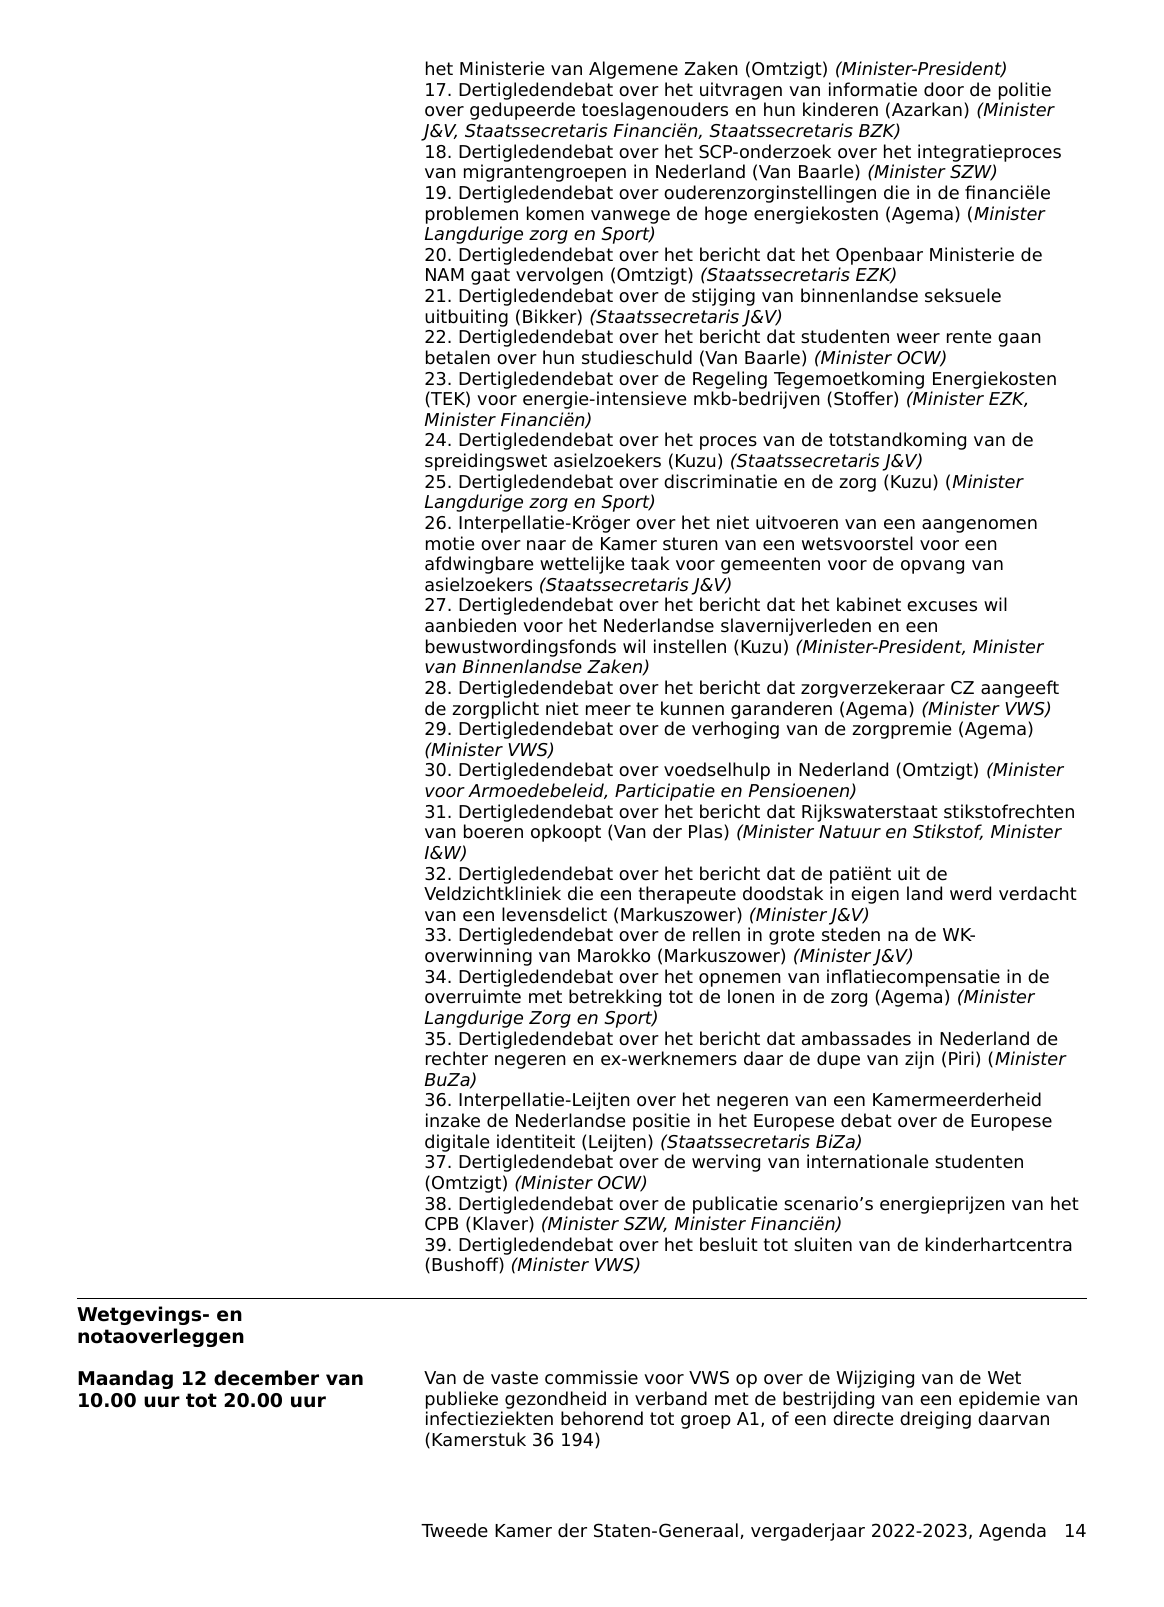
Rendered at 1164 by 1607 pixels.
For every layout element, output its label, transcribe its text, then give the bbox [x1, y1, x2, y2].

table_cell [401, 80, 418, 142]
table_cell 21. Dertigledendebat over de stijging van binnenlandse seksuele uitbuiting (Bikker) (Staatssecretaris J&V) [418, 286, 1087, 327]
table_cell [401, 1194, 418, 1235]
table_cell [401, 678, 418, 719]
table_cell [401, 245, 418, 286]
table_cell [401, 925, 418, 967]
table_cell [401, 183, 418, 245]
table_cell 29. Dertigledendebat over de verhoging van de zorgpremie (Agema) (Minister VWS) [418, 719, 1087, 760]
table_cell [401, 1451, 418, 1471]
table_cell 28. Dertigledendebat over het bericht dat zorgverzekeraar CZ aangeeft de zorgplicht niet meer te kunnen garanderen (Agema) (Minister VWS) [418, 678, 1087, 719]
table_cell [401, 472, 418, 513]
table_cell [401, 1235, 418, 1276]
table_header [418, 1299, 1087, 1347]
table_cell 20. Dertigledendebat over het bericht dat het Openbaar Ministerie de NAM gaat vervolgen (Omtzigt) (Staatssecretaris EZK) [418, 245, 1087, 286]
table_cell [401, 802, 418, 863]
table_cell [77, 430, 401, 472]
table_cell 39. Dertigledendebat over het besluit tot sluiten van de kinderhartcentra (Bushoff) (Minister VWS) [418, 1235, 1087, 1276]
table_cell 33. Dertigledendebat over de rellen in grote steden na de WK-overwinning van Marokko (Markuszower) (Minister J&V) [418, 925, 1087, 967]
table_cell [77, 1194, 401, 1235]
table_cell [418, 1451, 1087, 1471]
table_cell 25. Dertigledendebat over discriminatie en de zorg (Kuzu) (Minister Langdurige zorg en Sport) [418, 472, 1087, 513]
table_cell [401, 1152, 418, 1193]
table_cell [77, 183, 401, 245]
table_cell [401, 369, 418, 430]
table_cell 27. Dertigledendebat over het bericht dat het kabinet excuses wil aanbieden voor het Nederlandse slavernijverleden en een bewustwordingsfonds wil instellen (Kuzu) (Minister-President, Minister van Binnenlandse Zaken) [418, 595, 1087, 678]
table_cell [77, 678, 401, 719]
table_cell [77, 472, 401, 513]
table_cell [401, 967, 418, 1028]
table_cell 24. Dertigledendebat over het proces van de totstandkoming van de spreidingswet asielzoekers (Kuzu) (Staatssecretaris J&V) [418, 430, 1087, 472]
table_cell 37. Dertigledendebat over de werving van internationale studenten (Omtzigt) (Minister OCW) [418, 1152, 1087, 1193]
table_cell 31. Dertigledendebat over het bericht dat Rijkswaterstaat stikstofrechten van boeren opkoopt (Van der Plas) (Minister Natuur en Stikstof, Minister I&W) [418, 802, 1087, 863]
table_cell [77, 80, 401, 142]
table_cell [77, 760, 401, 802]
table_cell [77, 59, 401, 80]
table_cell [401, 59, 418, 80]
table_cell 19. Dertigledendebat over ouderenzorginstellingen die in de financiële problemen komen vanwege de hoge energiekosten (Agema) (Minister Langdurige zorg en Sport) [418, 183, 1087, 245]
table_cell [77, 142, 401, 183]
table_cell [77, 864, 401, 925]
table_cell 18. Dertigledendebat over het SCP-onderzoek over het integratieproces van migrantengroepen in Nederland (Van Baarle) (Minister SZW) [418, 142, 1087, 183]
table_cell [77, 245, 401, 286]
table_cell [401, 286, 418, 327]
table_cell [401, 1090, 418, 1152]
table_cell [418, 1348, 1087, 1368]
table_cell [77, 595, 401, 678]
table_cell 22. Dertigledendebat over het bericht dat studenten weer rente gaan betalen over hun studieschuld (Van Baarle) (Minister OCW) [418, 327, 1087, 368]
table_cell [401, 513, 418, 595]
table_cell [401, 1368, 418, 1451]
table_cell [77, 925, 401, 967]
table_cell 38. Dertigledendebat over de publicatie scenario’s energieprijzen van het CPB (Klaver) (Minister SZW, Minister Financiën) [418, 1194, 1087, 1235]
table_cell 35. Dertigledendebat over het bericht dat ambassades in Nederland de rechter negeren en ex-werknemers daar de dupe van zijn (Piri) (Minister BuZa) [418, 1029, 1087, 1090]
table_header Wetgevings- en notaoverleggen [77, 1299, 401, 1347]
table_cell [77, 369, 401, 430]
table_cell 30. Dertigledendebat over voedselhulp in Nederland (Omtzigt) (Minister voor Armoedebeleid, Participatie en Pensioenen) [418, 760, 1087, 802]
table_cell [401, 1348, 418, 1368]
table_cell [401, 327, 418, 368]
table_cell [77, 1090, 401, 1152]
table_cell [77, 1029, 401, 1090]
table_cell [77, 967, 401, 1028]
table_cell [77, 513, 401, 595]
table_cell [77, 327, 401, 368]
table_cell 32. Dertigledendebat over het bericht dat de patiënt uit de Veldzichtkliniek die een therapeute doodstak in eigen land werd verdacht van een levensdelict (Markuszower) (Minister J&V) [418, 864, 1087, 925]
table_cell 34. Dertigledendebat over het opnemen van inflatiecompensatie in de overruimte met betrekking tot de lonen in de zorg (Agema) (Minister Langdurige Zorg en Sport) [418, 967, 1087, 1028]
table_cell 26. Interpellatie-Kröger over het niet uitvoeren van een aangenomen motie over naar de Kamer sturen van een wetsvoorstel voor een afdwingbare wettelijke taak voor gemeenten voor de opvang van asielzoekers (Staatssecretaris J&V) [418, 513, 1087, 595]
table_cell [77, 719, 401, 760]
table_cell [401, 142, 418, 183]
table_header [401, 1299, 418, 1347]
table_cell [401, 760, 418, 802]
table_cell [401, 1029, 418, 1090]
table_cell 23. Dertigledendebat over de Regeling Tegemoetkoming Energiekosten (TEK) voor energie-intensieve mkb-bedrijven (Stoffer) (Minister EZK, Minister Financiën) [418, 369, 1087, 430]
table_cell [77, 1235, 401, 1276]
table_cell [77, 802, 401, 863]
table_cell [401, 430, 418, 472]
table_cell Maandag 12 december van 10.00 uur tot 20.00 uur [77, 1368, 401, 1451]
table_cell [77, 286, 401, 327]
table_cell [401, 595, 418, 678]
table_cell 17. Dertigledendebat over het uitvragen van informatie door de politie over gedupeerde toeslagenouders en hun kinderen (Azarkan) (Minister J&V, Staatssecretaris Financiën, Staatssecretaris BZK) [418, 80, 1087, 142]
table_cell het Ministerie van Algemene Zaken (Omtzigt) (Minister-President) [418, 59, 1087, 80]
table_cell [77, 1152, 401, 1193]
table_cell [401, 864, 418, 925]
table_cell [77, 1348, 401, 1368]
table_cell Van de vaste commissie voor VWS op over de Wijziging van de Wet publieke gezondheid in verband met de bestrijding van een epidemie van infectieziekten behorend tot groep A1, of een directe dreiging daarvan (Kamerstuk 36 194) [418, 1368, 1087, 1451]
table_cell [77, 1451, 401, 1471]
table_cell 36. Interpellatie-Leijten over het negeren van een Kamermeerderheid inzake de Nederlandse positie in het Europese debat over de Europese digitale identiteit (Leijten) (Staatssecretaris BiZa) [418, 1090, 1087, 1152]
table_cell [401, 719, 418, 760]
